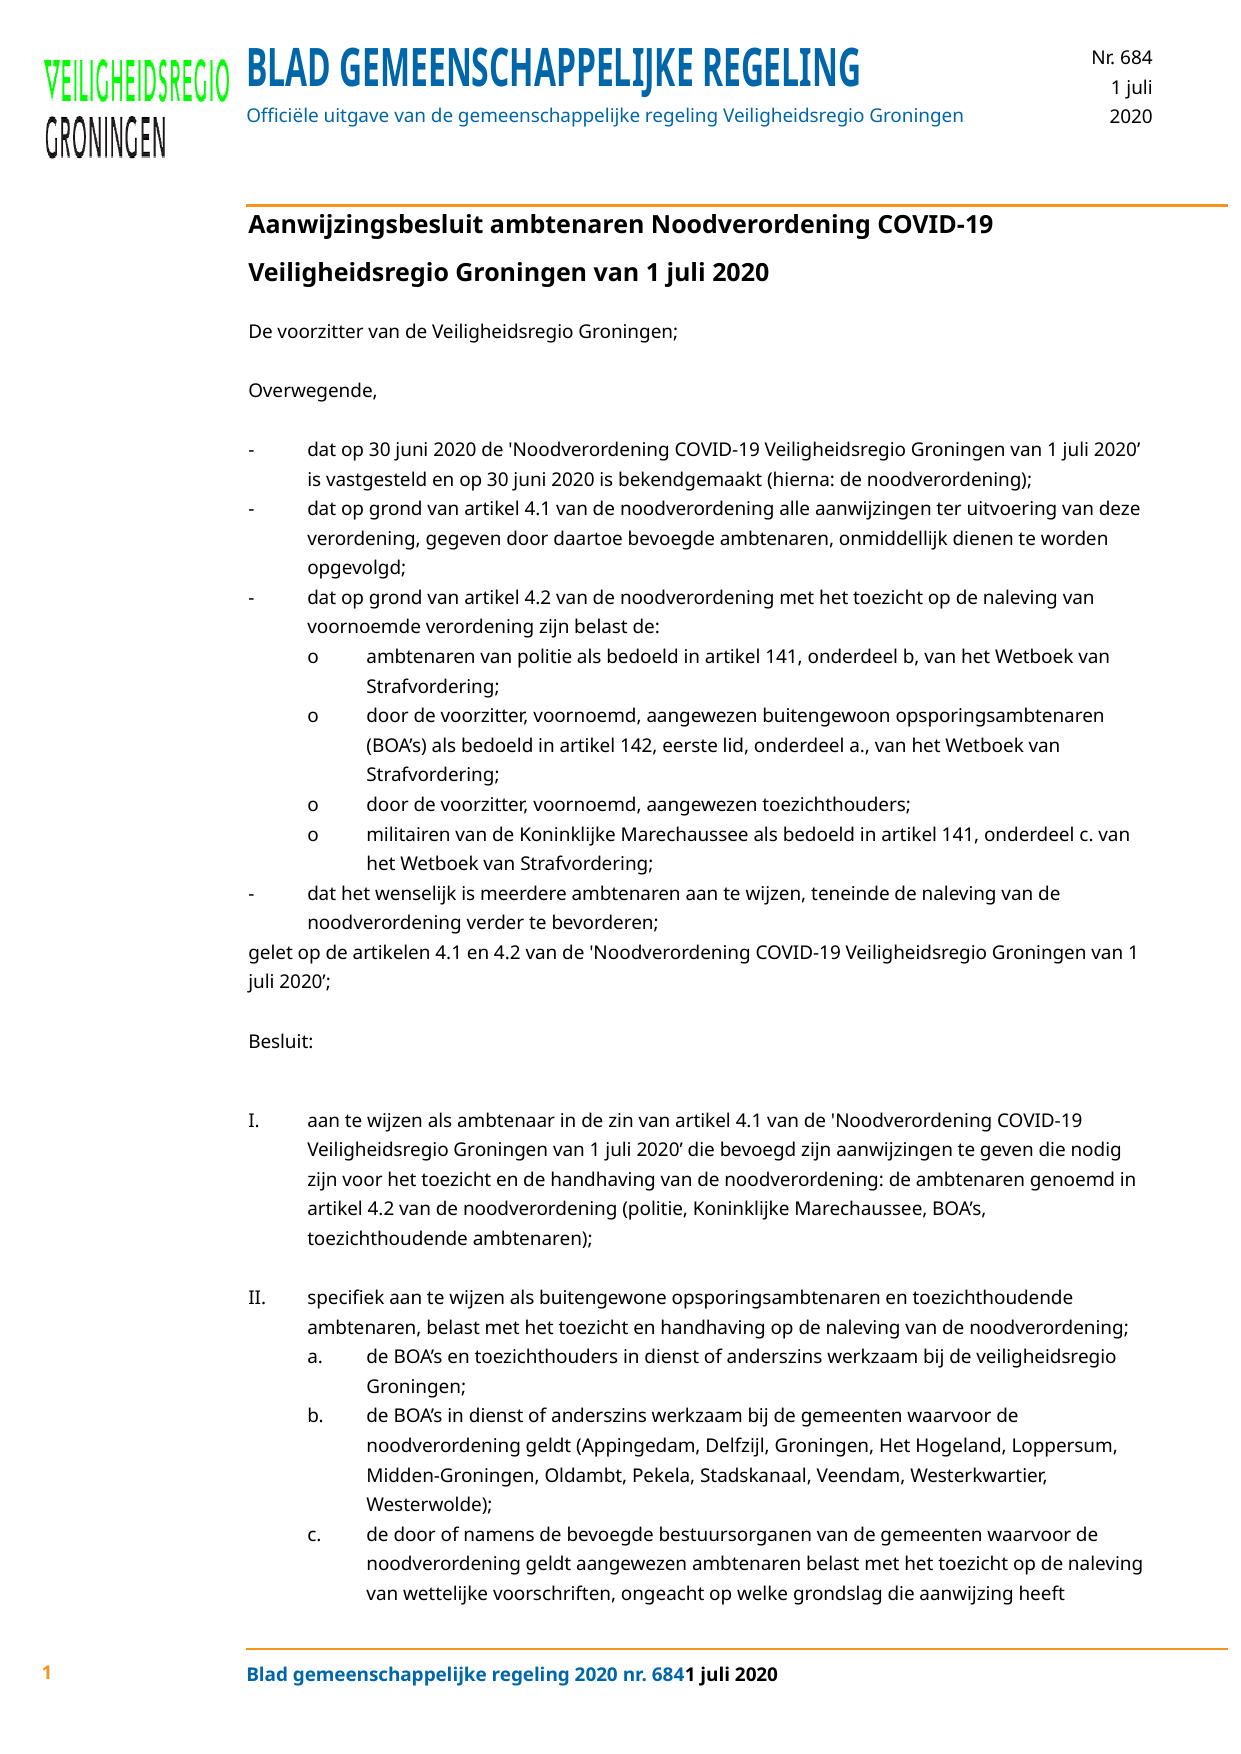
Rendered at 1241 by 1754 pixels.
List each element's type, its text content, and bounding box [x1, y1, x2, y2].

list door de voorzitter, voornoemd, aangewezen toezichthouders; [307, 791, 1152, 817]
list ambtenaren van politie als bedoeld in artikel 141, onderdeel b, van het Wetboek van Strafvordering; [307, 643, 1152, 699]
list aan te wijzen als ambtenaar in de zin van artikel 4.1 van de 'Noodverordening COVID-19 Veiligheidsregio Groningen van 1 juli 2020’ die bevoegd zijn aanwijzingen te geven die nodig zijn voor het toezicht en de handhaving van de noodverordening: de ambtenaren genoemd in artikel 4.2 van de noodverordening (politie, Koninklijke Marechaussee, BOA’s, toezichthoudende ambtenaren); [248, 1107, 1152, 1251]
list militairen van de Koninklijke Marechaussee als bedoeld in artikel 141, onderdeel c. van het Wetboek van Strafvordering; [307, 821, 1152, 876]
list dat op 30 juni 2020 de 'Noodverordening COVID-19 Veiligheidsregio Groningen van 1 juli 2020’ is vastgesteld en op 30 juni 2020 is bekendgemaakt (hierna: de noodverordening); [248, 436, 1152, 492]
list de BOA’s en toezichthouders in dienst of anderszins werkzaam bij de veiligheidsregio Groningen; [307, 1343, 1152, 1399]
text Aanwijzingsbesluit ambtenaren Noodverordening COVID-19 Veiligheidsregio Groningen van 1 juli 2020 [248, 207, 1152, 288]
list specifiek aan te wijzen als buitengewone opsporingsambtenaren en toezichthoudende ambtenaren, belast met het toezicht en handhaving op de naleving van de noodverordening; [248, 1284, 1152, 1339]
list dat het wenselijk is meerdere ambtenaren aan te wijzen, teneinde de naleving van de noodverordening verder te bevorderen; [248, 880, 1152, 935]
picture [41, 47, 231, 172]
list dat op grond van artikel 4.1 van de noodverordening alle aanwijzingen ter uitvoering van deze verordening, gegeven door daartoe bevoegde ambtenaren, onmiddellijk dienen te worden opgevolgd; [248, 495, 1152, 580]
list door de voorzitter, voornoemd, aangewezen buitengewoon opsporingsambtenaren (BOA’s) als bedoeld in artikel 142, eerste lid, onderdeel a., van het Wetboek van Strafvordering; [307, 702, 1152, 787]
text Besluit: [248, 1028, 1152, 1054]
list de BOA’s in dienst of anderszins werkzaam bij de gemeenten waarvoor de noodverordening geldt (Appingedam, Delfzijl, Groningen, Het Hogeland, Loppersum, Midden-Groningen, Oldambt, Pekela, Stadskanaal, Veendam, Westerkwartier, Westerwolde); [307, 1403, 1152, 1517]
text gelet op de artikelen 4.1 en 4.2 van de 'Noodverordening COVID-19 Veiligheidsregio Groningen van 1 juli 2020’; [248, 939, 1152, 994]
text De voorzitter van de Veiligheidsregio Groningen; [248, 318, 1152, 344]
list dat op grond van artikel 4.2 van de noodverordening met het toezicht op de naleving van voornoemde verordening zijn belast de: [248, 584, 1152, 639]
text Overwegende, [248, 377, 1152, 403]
list de door of namens de bevoegde bestuursorganen van de gemeenten waarvoor de noodverordening geldt aangewezen ambtenaren belast met het toezicht op de naleving van wettelijke voorschriften, ongeacht op welke grondslag die aanwijzing heeft [307, 1521, 1152, 1606]
